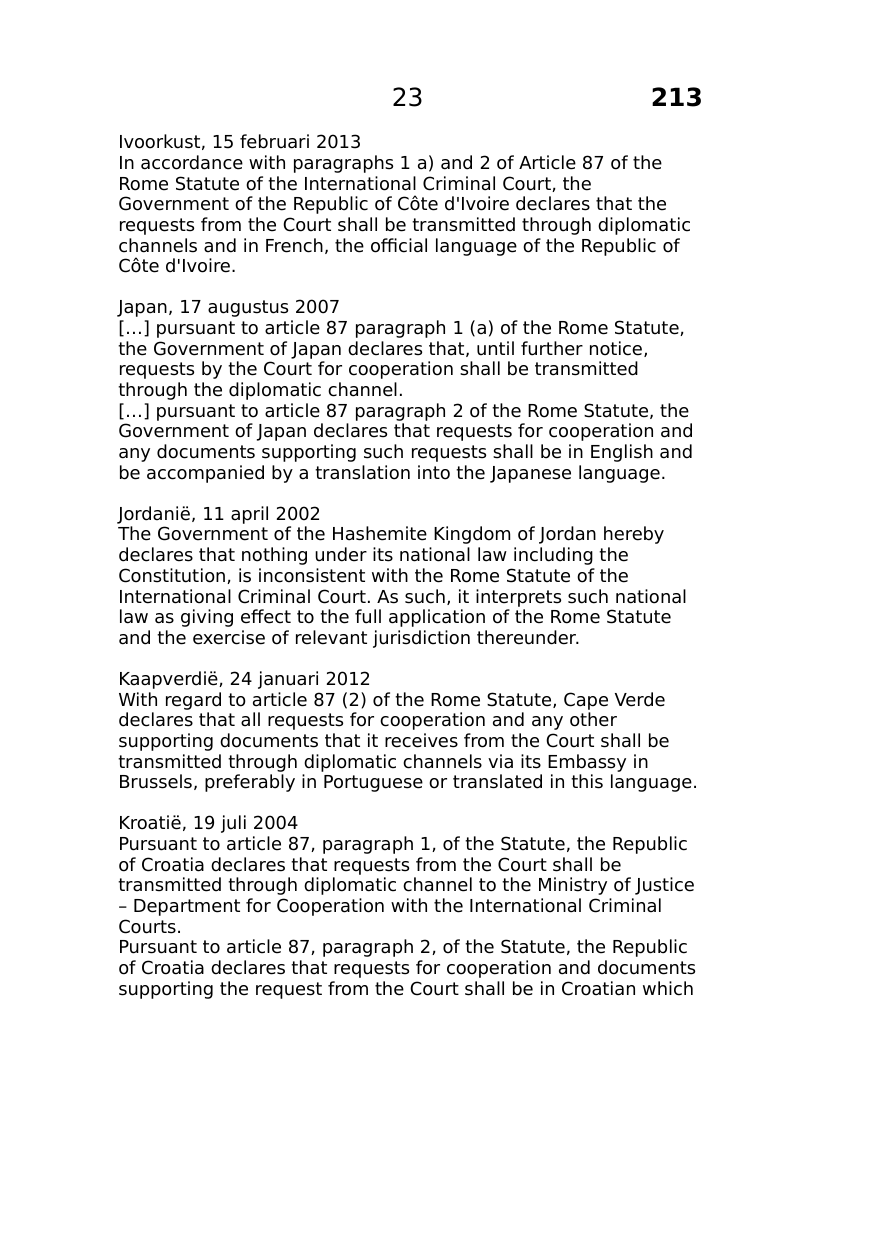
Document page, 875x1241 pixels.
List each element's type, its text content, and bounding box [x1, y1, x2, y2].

text […] pursuant to article 87 paragraph 1 (a) of the Rome Statute, the Government of Japan declares that, until further notice, requests by the Court for cooperation shall be transmitted through the diplomatic channel. [118, 318, 703, 401]
text Kroatië, 19 juli 2004 [118, 813, 703, 834]
text Pursuant to article 87, paragraph 1, of the Statute, the Republic of Croatia declares that requests from the Court shall be transmitted through diplomatic channel to the Ministry of Justice – Department for Cooperation with the International Criminal Courts. [118, 834, 703, 937]
text Pursuant to article 87, paragraph 2, of the Statute, the Republic of Croatia declares that requests for cooperation and documents supporting the request from the Court shall be in Croatian which [118, 937, 703, 999]
text In accordance with paragraphs 1 a) and 2 of Article 87 of the Rome Statute of the International Criminal Court, the Government of the Republic of Côte d'Ivoire declares that the requests from the Court shall be transmitted through diplomatic channels and in French, the official language of the Republic of Côte d'Ivoire. [118, 153, 703, 277]
text […] pursuant to article 87 paragraph 2 of the Rome Statute, the Government of Japan declares that requests for cooperation and any documents supporting such requests shall be in English and be accompanied by a translation into the Japanese language. [118, 401, 703, 483]
text Kaapverdië, 24 januari 2012 [118, 669, 703, 689]
text The Government of the Hashemite Kingdom of Jordan hereby declares that nothing under its national law including the Constitution, is inconsistent with the Rome Statute of the International Criminal Court. As such, it interprets such national law as giving effect to the full application of the Rome Statute and the exercise of relevant jurisdiction thereunder. [118, 524, 703, 649]
text Ivoorkust, 15 februari 2013 [118, 132, 703, 153]
text With regard to article 87 (2) of the Rome Statute, Cape Verde declares that all requests for cooperation and any other supporting documents that it receives from the Court shall be transmitted through diplomatic channels via its Embassy in Brussels, preferably in Portuguese or translated in this language. [118, 689, 703, 793]
text Japan, 17 augustus 2007 [118, 297, 703, 318]
text Jordanië, 11 april 2002 [118, 503, 703, 524]
